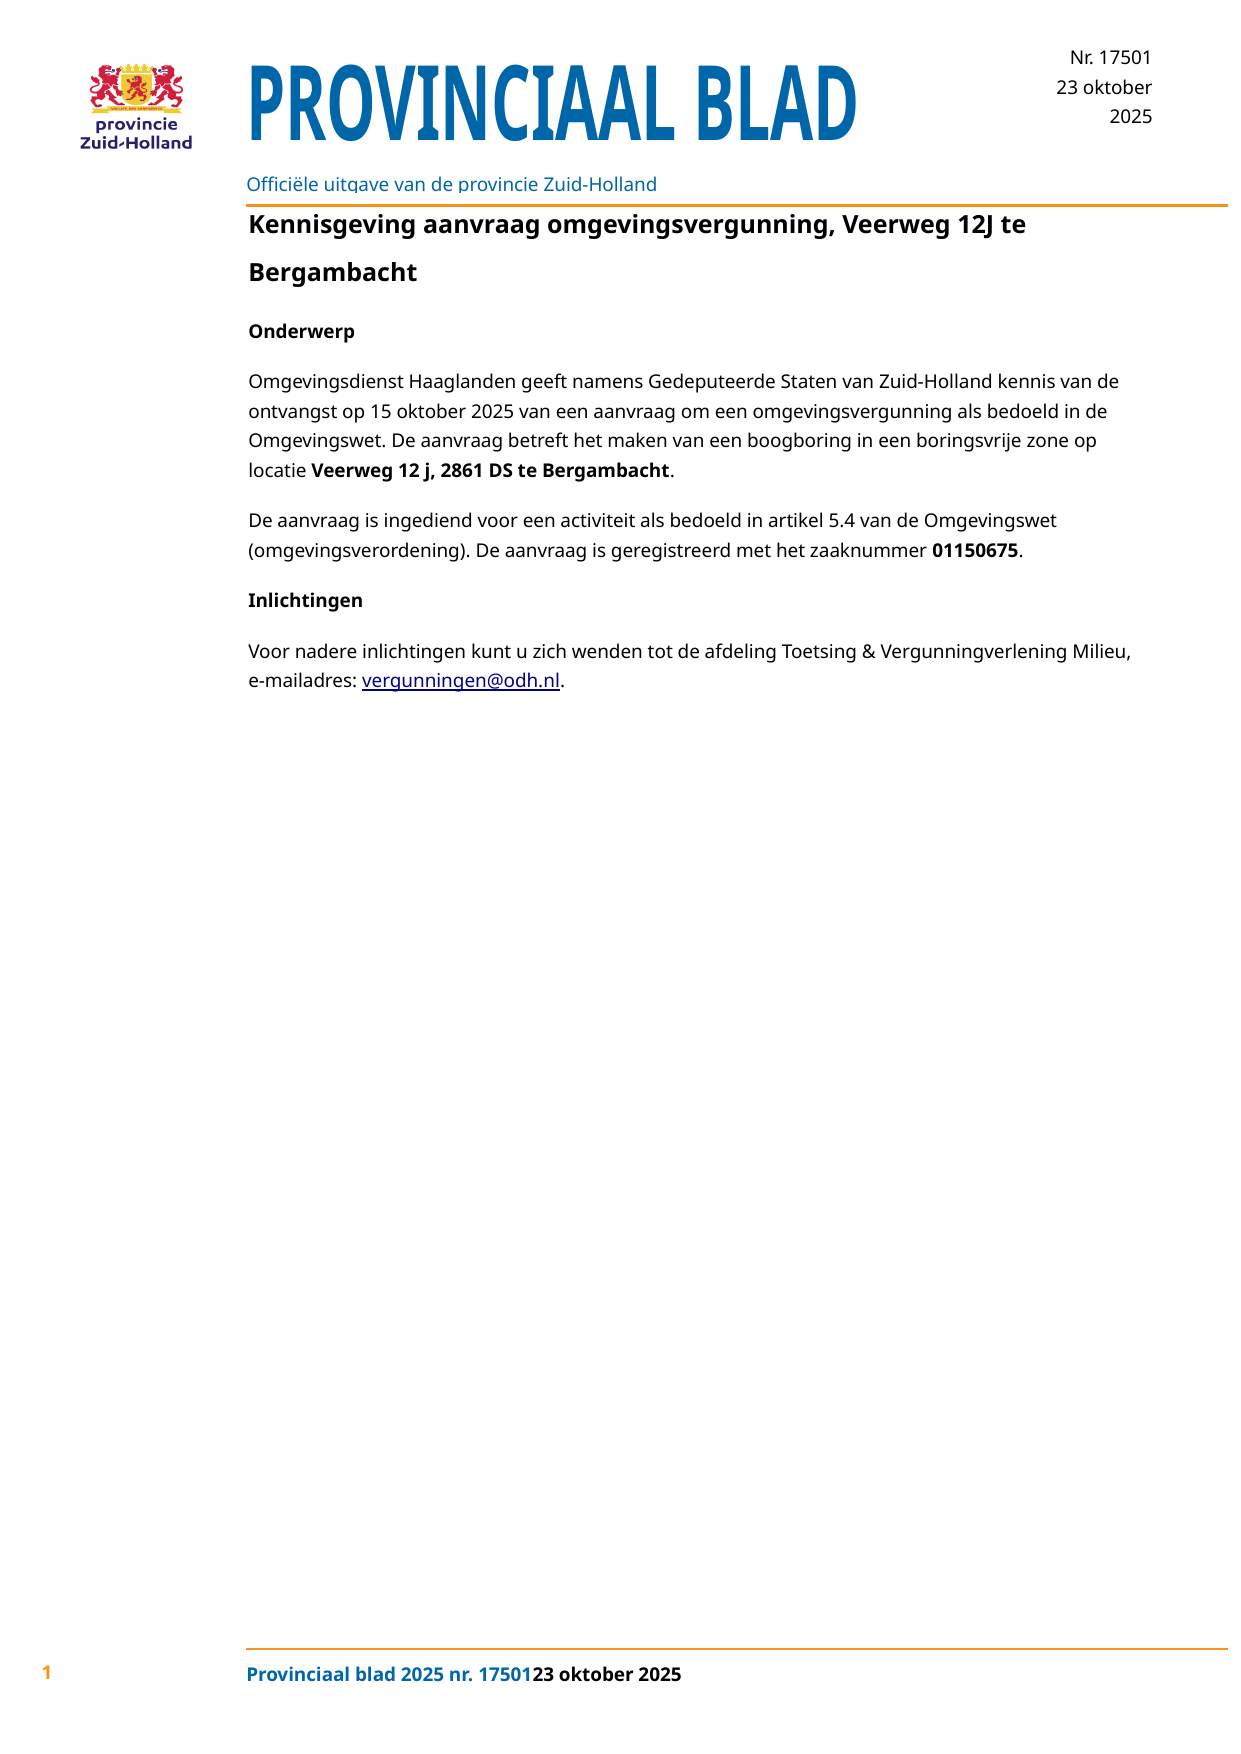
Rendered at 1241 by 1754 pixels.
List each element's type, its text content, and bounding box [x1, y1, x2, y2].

text Kennisgeving aanvraag omgevingsvergunning, Veerweg 12J te Bergambacht [248, 207, 1152, 288]
picture [41, 47, 231, 172]
text Onderwerp [248, 318, 1152, 344]
text Omgevingsdienst Haaglanden geeft namens Gedeputeerde Staten van Zuid-Holland kennis van de ontvangst op 15 oktober 2025 van een aanvraag om een omgevingsvergunning als bedoeld in de Omgevingswet. De aanvraag betreft het maken van een boogboring in een boringsvrije zone op locatie Veerweg 12 j, 2861 DS te Bergambacht. [248, 368, 1152, 483]
text De aanvraag is ingediend voor een activiteit als bedoeld in artikel 5.4 van de Omgevingswet (omgevingsverordening). De aanvraag is geregistreerd met het zaaknummer 01150675. [248, 507, 1152, 563]
text Inlichtingen [248, 587, 1152, 613]
text Voor nadere inlichtingen kunt u zich wenden tot de afdeling Toetsing & Vergunningverlening Milieu, e-mailadres: vergunningen@odh.nl. [248, 638, 1152, 693]
